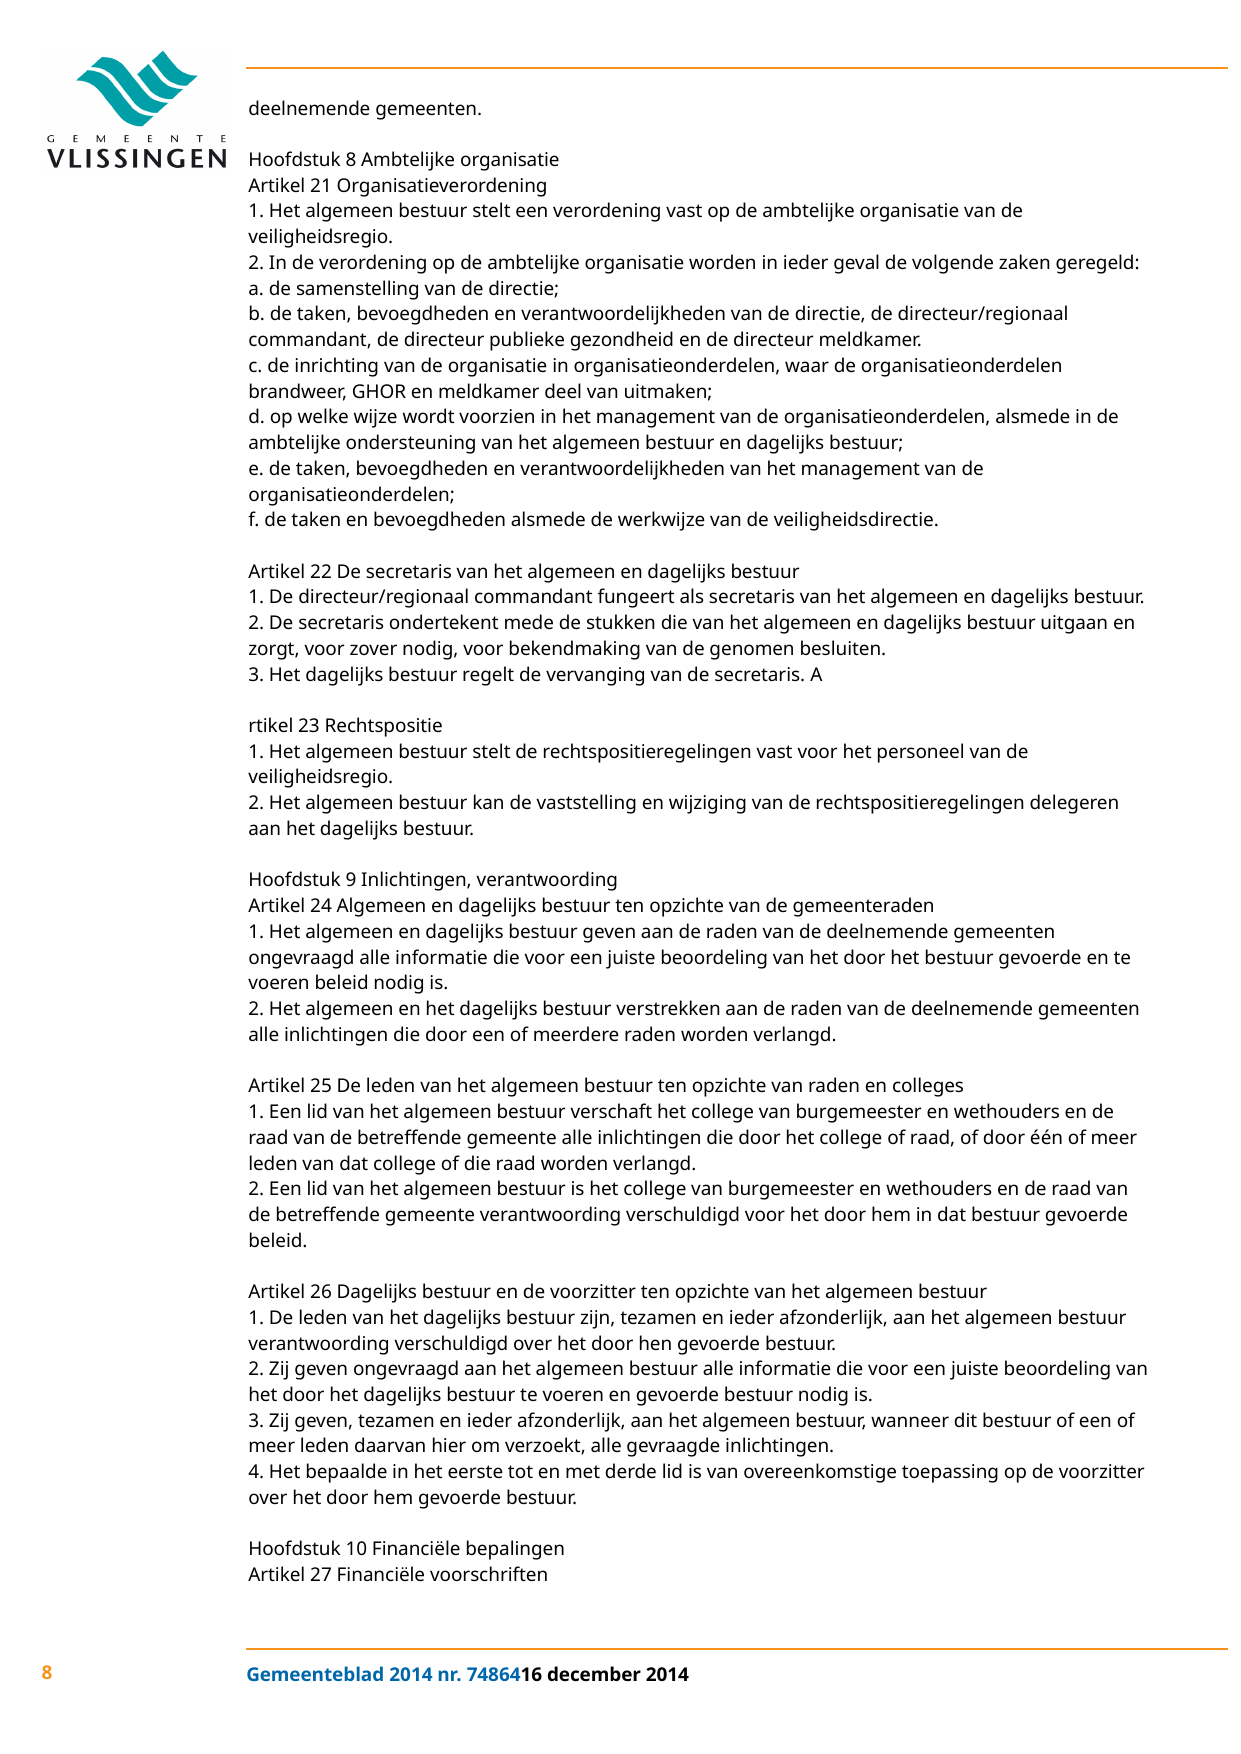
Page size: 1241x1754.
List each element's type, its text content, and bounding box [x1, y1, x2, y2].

text e. de taken, bevoegdheden en verantwoordelijkheden van het management van de organisatieonderdelen; [248, 455, 1152, 506]
text 1. Het algemeen en dagelijks bestuur geven aan de raden van de deelnemende gemeenten ongevraagd alle informatie die voor een juiste beoordeling van het door het bestuur gevoerde en te voeren beleid nodig is. [248, 918, 1152, 995]
text Artikel 21 Organisatieverordening [248, 172, 1152, 198]
text Artikel 24 Algemeen en dagelijks bestuur ten opzichte van de gemeenteraden [248, 892, 1152, 918]
text Artikel 22 De secretaris van het algemeen en dagelijks bestuur [248, 558, 1152, 584]
text deelnemende gemeenten. [248, 95, 1152, 121]
text 2. Een lid van het algemeen bestuur is het college van burgemeester en wethouders en de raad van de betreffende gemeente verantwoording verschuldigd voor het door hem in dat bestuur gevoerde beleid. [248, 1175, 1152, 1253]
text 4. Het bepaalde in het eerste tot en met derde lid is van overeenkomstige toepassing op de voorzitter over het door hem gevoerde bestuur. [248, 1458, 1152, 1510]
text f. de taken en bevoegdheden alsmede de werkwijze van de veiligheidsdirectie. [248, 506, 1152, 532]
text 3. Zij geven, tezamen en ieder afzonderlijk, aan het algemeen bestuur, wanneer dit bestuur of een of meer leden daarvan hier om verzoekt, alle gevraagde inlichtingen. [248, 1407, 1152, 1458]
text 1. De leden van het dagelijks bestuur zijn, tezamen en ieder afzonderlijk, aan het algemeen bestuur verantwoording verschuldigd over het door hen gevoerde bestuur. [248, 1304, 1152, 1356]
text 1. Het algemeen bestuur stelt een verordening vast op de ambtelijke organisatie van de veiligheidsregio. [248, 198, 1152, 249]
text 3. Het dagelijks bestuur regelt de vervanging van de secretaris. A [248, 661, 1152, 687]
text 1. Een lid van het algemeen bestuur verschaft het college van burgemeester en wethouders en de raad van de betreffende gemeente alle inlichtingen die door het college of raad, of door één of meer leden van dat college of die raad worden verlangd. [248, 1098, 1152, 1175]
text 2. De secretaris ondertekent mede de stukken die van het algemeen en dagelijks bestuur uitgaan en zorgt, voor zover nodig, voor bekendmaking van de genomen besluiten. [248, 609, 1152, 661]
text 2. In de verordening op de ambtelijke organisatie worden in ieder geval de volgende zaken geregeld: [248, 249, 1152, 275]
text 2. Zij geven ongevraagd aan het algemeen bestuur alle informatie die voor een juiste beoordeling van het door het dagelijks bestuur te voeren en gevoerde bestuur nodig is. [248, 1356, 1152, 1407]
text Artikel 25 De leden van het algemeen bestuur ten opzichte van raden en colleges [248, 1072, 1152, 1098]
text Hoofdstuk 8 Ambtelijke organisatie [248, 146, 1152, 172]
text Artikel 27 Financiële voorschriften [248, 1561, 1152, 1587]
picture [41, 47, 231, 172]
text c. de inrichting van de organisatie in organisatieonderdelen, waar de organisatieonderdelen brandweer, GHOR en meldkamer deel van uitmaken; [248, 352, 1152, 403]
text d. op welke wijze wordt voorzien in het management van de organisatieonderdelen, alsmede in de ambtelijke ondersteuning van het algemeen bestuur en dagelijks bestuur; [248, 403, 1152, 455]
text 1. De directeur/regionaal commandant fungeert als secretaris van het algemeen en dagelijks bestuur. [248, 584, 1152, 609]
text rtikel 23 Rechtspositie [248, 712, 1152, 738]
text a. de samenstelling van de directie; [248, 275, 1152, 301]
text b. de taken, bevoegdheden en verantwoordelijkheden van de directie, de directeur/regionaal commandant, de directeur publieke gezondheid en de directeur meldkamer. [248, 301, 1152, 352]
text 1. Het algemeen bestuur stelt de rechtspositieregelingen vast voor het personeel van de veiligheidsregio. [248, 738, 1152, 789]
text 2. Het algemeen en het dagelijks bestuur verstrekken aan de raden van de deelnemende gemeenten alle inlichtingen die door een of meerdere raden worden verlangd. [248, 995, 1152, 1047]
text 2. Het algemeen bestuur kan de vaststelling en wijziging van de rechtspositieregelingen delegeren aan het dagelijks bestuur. [248, 789, 1152, 841]
text Hoofdstuk 9 Inlichtingen, verantwoording [248, 867, 1152, 892]
text Artikel 26 Dagelijks bestuur en de voorzitter ten opzichte van het algemeen bestuur [248, 1278, 1152, 1304]
text Hoofdstuk 10 Financiële bepalingen [248, 1536, 1152, 1561]
